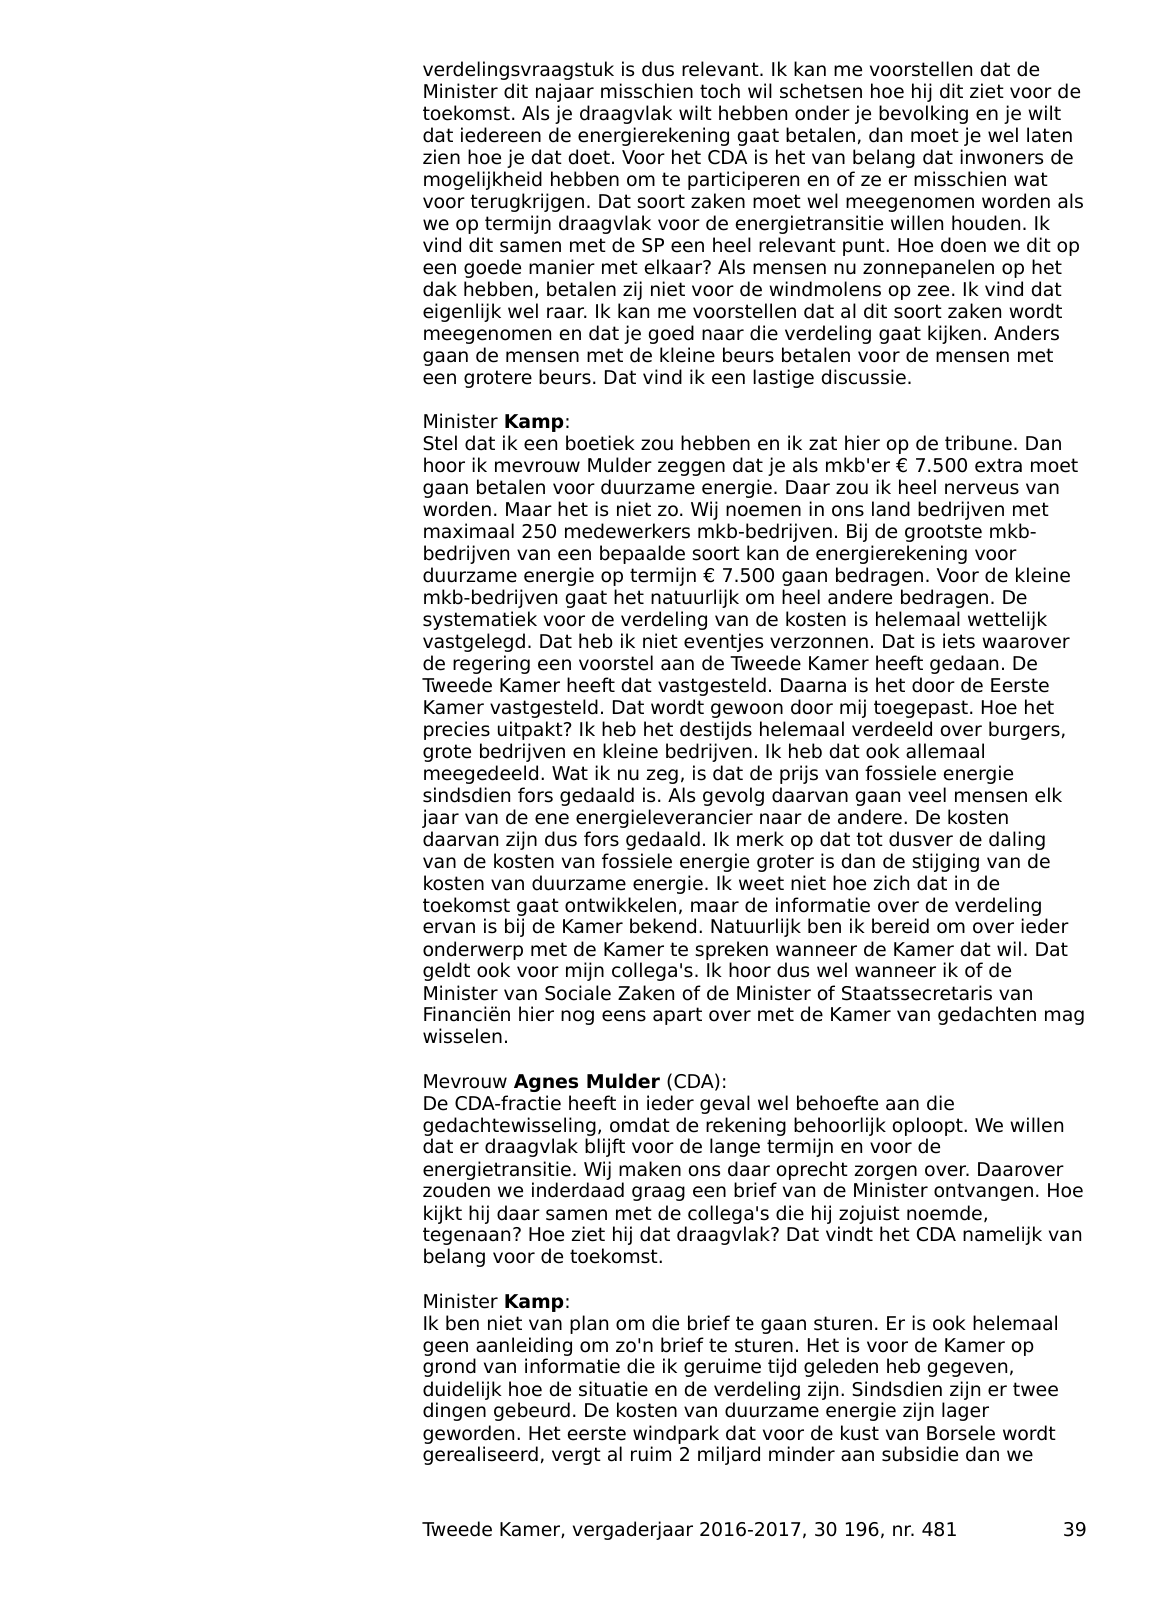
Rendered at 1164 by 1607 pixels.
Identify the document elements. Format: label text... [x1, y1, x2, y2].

text Ik ben niet van plan om die brief te gaan sturen. Er is ook helemaal geen aanleiding om zo'n brief te sturen. Het is voor de Kamer op grond van informatie die ik geruime tijd geleden heb gegeven, duidelijk hoe de situatie en de verdeling zijn. Sindsdien zijn er twee dingen gebeurd. De kosten van duurzame energie zijn lager geworden. Het eerste windpark dat voor de kust van Borsele wordt gerealiseerd, vergt al ruim 2 miljard minder aan subsidie dan we [422, 1312, 1087, 1466]
text Stel dat ik een boetiek zou hebben en ik zat hier op de tribune. Dan hoor ik mevrouw Mulder zeggen dat je als mkb'er € 7.500 extra moet gaan betalen voor duurzame energie. Daar zou ik heel nerveus van worden. Maar het is niet zo. Wij noemen in ons land bedrijven met maximaal 250 medewerkers mkb-bedrijven. Bij de grootste mkb-bedrijven van een bepaalde soort kan de energierekening voor duurzame energie op termijn € 7.500 gaan bedragen. Voor de kleine mkb-bedrijven gaat het natuurlijk om heel andere bedragen. De systematiek voor de verdeling van de kosten is helemaal wettelijk vastgelegd. Dat heb ik niet eventjes verzonnen. Dat is iets waarover de regering een voorstel aan de Tweede Kamer heeft gedaan. De Tweede Kamer heeft dat vastgesteld. Daarna is het door de Eerste Kamer vastgesteld. Dat wordt gewoon door mij toegepast. Hoe het precies uitpakt? Ik heb het destijds helemaal verdeeld over burgers, grote bedrijven en kleine bedrijven. Ik heb dat ook allemaal meegedeeld. Wat ik nu zeg, is dat de prijs van fossiele energie sindsdien fors gedaald is. Als gevolg daarvan gaan veel mensen elk jaar van de ene energieleverancier naar de andere. De kosten daarvan zijn dus fors gedaald. Ik merk op dat tot dusver de daling van de kosten van fossiele energie groter is dan de stijging van de kosten van duurzame energie. Ik weet niet hoe zich dat in de toekomst gaat ontwikkelen, maar de informatie over de verdeling ervan is bij de Kamer bekend. Natuurlijk ben ik bereid om over ieder onderwerp met de Kamer te spreken wanneer de Kamer dat wil. Dat geldt ook voor mijn collega's. Ik hoor dus wel wanneer ik of de Minister van Sociale Zaken of de Minister of Staatssecretaris van Financiën hier nog eens apart over met de Kamer van gedachten mag wisselen. [422, 433, 1087, 1048]
text Mevrouw Agnes Mulder (CDA): [422, 1071, 1087, 1092]
text Minister Kamp: [422, 1291, 1087, 1312]
text De CDA-fractie heeft in ieder geval wel behoefte aan die gedachtewisseling, omdat de rekening behoorlijk oploopt. We willen dat er draagvlak blijft voor de lange termijn en voor de energietransitie. Wij maken ons daar oprecht zorgen over. Daarover zouden we inderdaad graag een brief van de Minister ontvangen. Hoe kijkt hij daar samen met de collega's die hij zojuist noemde, tegenaan? Hoe ziet hij dat draagvlak? Dat vindt het CDA namelijk van belang voor de toekomst. [422, 1092, 1087, 1268]
text Minister Kamp: [422, 411, 1087, 433]
text verdelingsvraagstuk is dus relevant. Ik kan me voorstellen dat de Minister dit najaar misschien toch wil schetsen hoe hij dit ziet voor de toekomst. Als je draagvlak wilt hebben onder je bevolking en je wilt dat iedereen de energierekening gaat betalen, dan moet je wel laten zien hoe je dat doet. Voor het CDA is het van belang dat inwoners de mogelijkheid hebben om te participeren en of ze er misschien wat voor terugkrijgen. Dat soort zaken moet wel meegenomen worden als we op termijn draagvlak voor de energietransitie willen houden. Ik vind dit samen met de SP een heel relevant punt. Hoe doen we dit op een goede manier met elkaar? Als mensen nu zonnepanelen op het dak hebben, betalen zij niet voor de windmolens op zee. Ik vind dat eigenlijk wel raar. Ik kan me voorstellen dat al dit soort zaken wordt meegenomen en dat je goed naar die verdeling gaat kijken. Anders gaan de mensen met de kleine beurs betalen voor de mensen met een grotere beurs. Dat vind ik een lastige discussie. [422, 59, 1087, 389]
